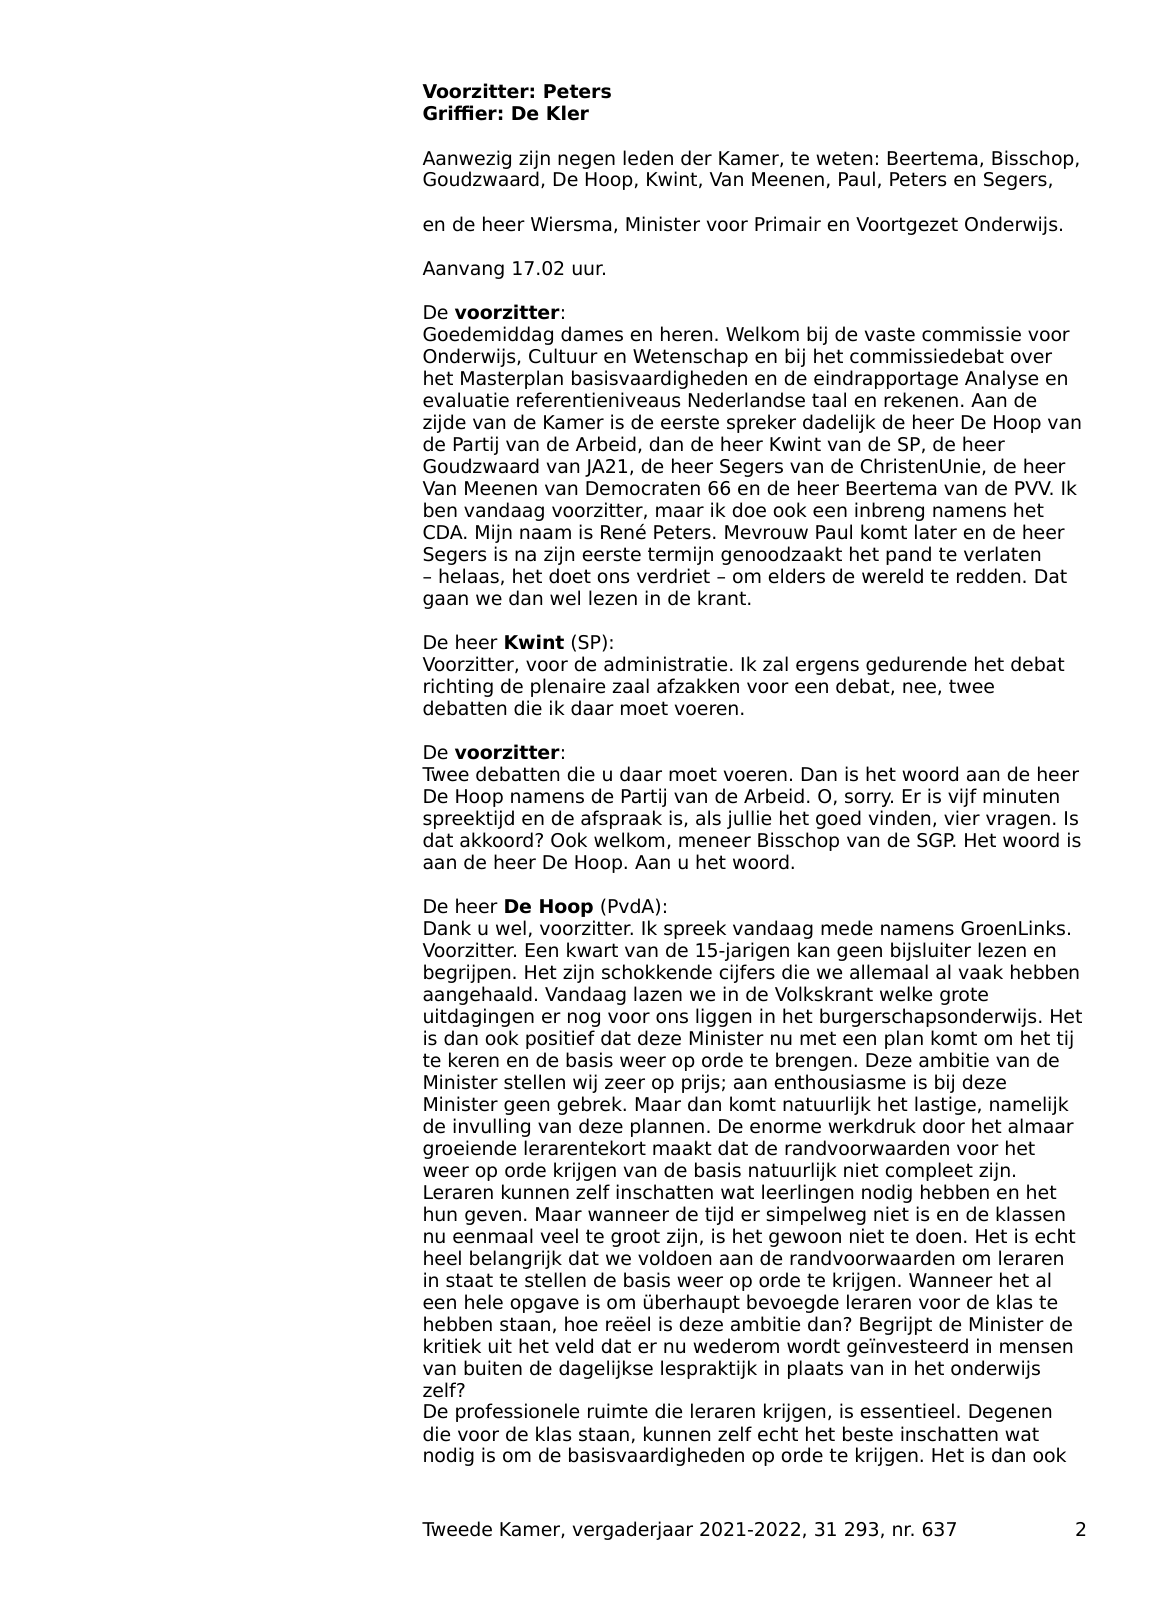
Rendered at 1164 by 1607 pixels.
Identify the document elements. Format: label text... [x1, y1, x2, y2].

text Voorzitter, voor de administratie. Ik zal ergens gedurende het debat richting de plenaire zaal afzakken voor een debat, nee, twee debatten die ik daar moet voeren. [422, 654, 1087, 720]
text Twee debatten die u daar moet voeren. Dan is het woord aan de heer De Hoop namens de Partij van de Arbeid. O, sorry. Er is vijf minuten spreektijd en de afspraak is, als jullie het goed vinden, vier vragen. Is dat akkoord? Ook welkom, meneer Bisschop van de SGP. Het woord is aan de heer De Hoop. Aan u het woord. [422, 764, 1087, 874]
text De heer De Hoop (PvdA): [422, 896, 1087, 918]
text Voorzitter: Peters [422, 81, 1087, 103]
text Goedemiddag dames en heren. Welkom bij de vaste commissie voor Onderwijs, Cultuur en Wetenschap en bij het commissiedebat over het Masterplan basisvaardigheden en de eindrapportage Analyse en evaluatie referentieniveaus Nederlandse taal en rekenen. Aan de zijde van de Kamer is de eerste spreker dadelijk de heer De Hoop van de Partij van de Arbeid, dan de heer Kwint van de SP, de heer Goudzwaard van JA21, de heer Segers van de ChristenUnie, de heer Van Meenen van Democraten 66 en de heer Beertema van de PVV. Ik ben vandaag voorzitter, maar ik doe ook een inbreng namens het CDA. Mijn naam is René Peters. Mevrouw Paul komt later en de heer Segers is na zijn eerste termijn genoodzaakt het pand te verlaten – helaas, het doet ons verdriet – om elders de wereld te redden. Dat gaan we dan wel lezen in de krant. [422, 324, 1087, 609]
text Griffier: De Kler [422, 103, 1087, 125]
text Aanvang 17.02 uur. [422, 258, 1087, 280]
text De voorzitter: [422, 302, 1087, 324]
text Aanwezig zijn negen leden der Kamer, te weten: Beertema, Bisschop, Goudzwaard, De Hoop, Kwint, Van Meenen, Paul, Peters en Segers, [422, 147, 1087, 191]
text De voorzitter: [422, 742, 1087, 764]
text De heer Kwint (SP): [422, 632, 1087, 654]
text en de heer Wiersma, Minister voor Primair en Voortgezet Onderwijs. [422, 213, 1087, 236]
text De professionele ruimte die leraren krijgen, is essentieel. Degenen die voor de klas staan, kunnen zelf echt het beste inschatten wat nodig is om de basisvaardigheden op orde te krijgen. Het is dan ook [422, 1401, 1087, 1467]
text Dank u wel, voorzitter. Ik spreek vandaag mede namens GroenLinks. [422, 918, 1087, 940]
text Voorzitter. Een kwart van de 15-jarigen kan geen bijsluiter lezen en begrijpen. Het zijn schokkende cijfers die we allemaal al vaak hebben aangehaald. Vandaag lazen we in de Volkskrant welke grote uitdagingen er nog voor ons liggen in het burgerschapsonderwijs. Het is dan ook positief dat deze Minister nu met een plan komt om het tij te keren en de basis weer op orde te brengen. Deze ambitie van de Minister stellen wij zeer op prijs; aan enthousiasme is bij deze Minister geen gebrek. Maar dan komt natuurlijk het lastige, namelijk de invulling van deze plannen. De enorme werkdruk door het almaar groeiende lerarentekort maakt dat de randvoorwaarden voor het weer op orde krijgen van de basis natuurlijk niet compleet zijn. Leraren kunnen zelf inschatten wat leerlingen nodig hebben en het hun geven. Maar wanneer de tijd er simpelweg niet is en de klassen nu eenmaal veel te groot zijn, is het gewoon niet te doen. Het is echt heel belangrijk dat we voldoen aan de randvoorwaarden om leraren in staat te stellen de basis weer op orde te krijgen. Wanneer het al een hele opgave is om überhaupt bevoegde leraren voor de klas te hebben staan, hoe reëel is deze ambitie dan? Begrijpt de Minister de kritiek uit het veld dat er nu wederom wordt geïnvesteerd in mensen van buiten de dagelijkse lespraktijk in plaats van in het onderwijs zelf? [422, 940, 1087, 1401]
